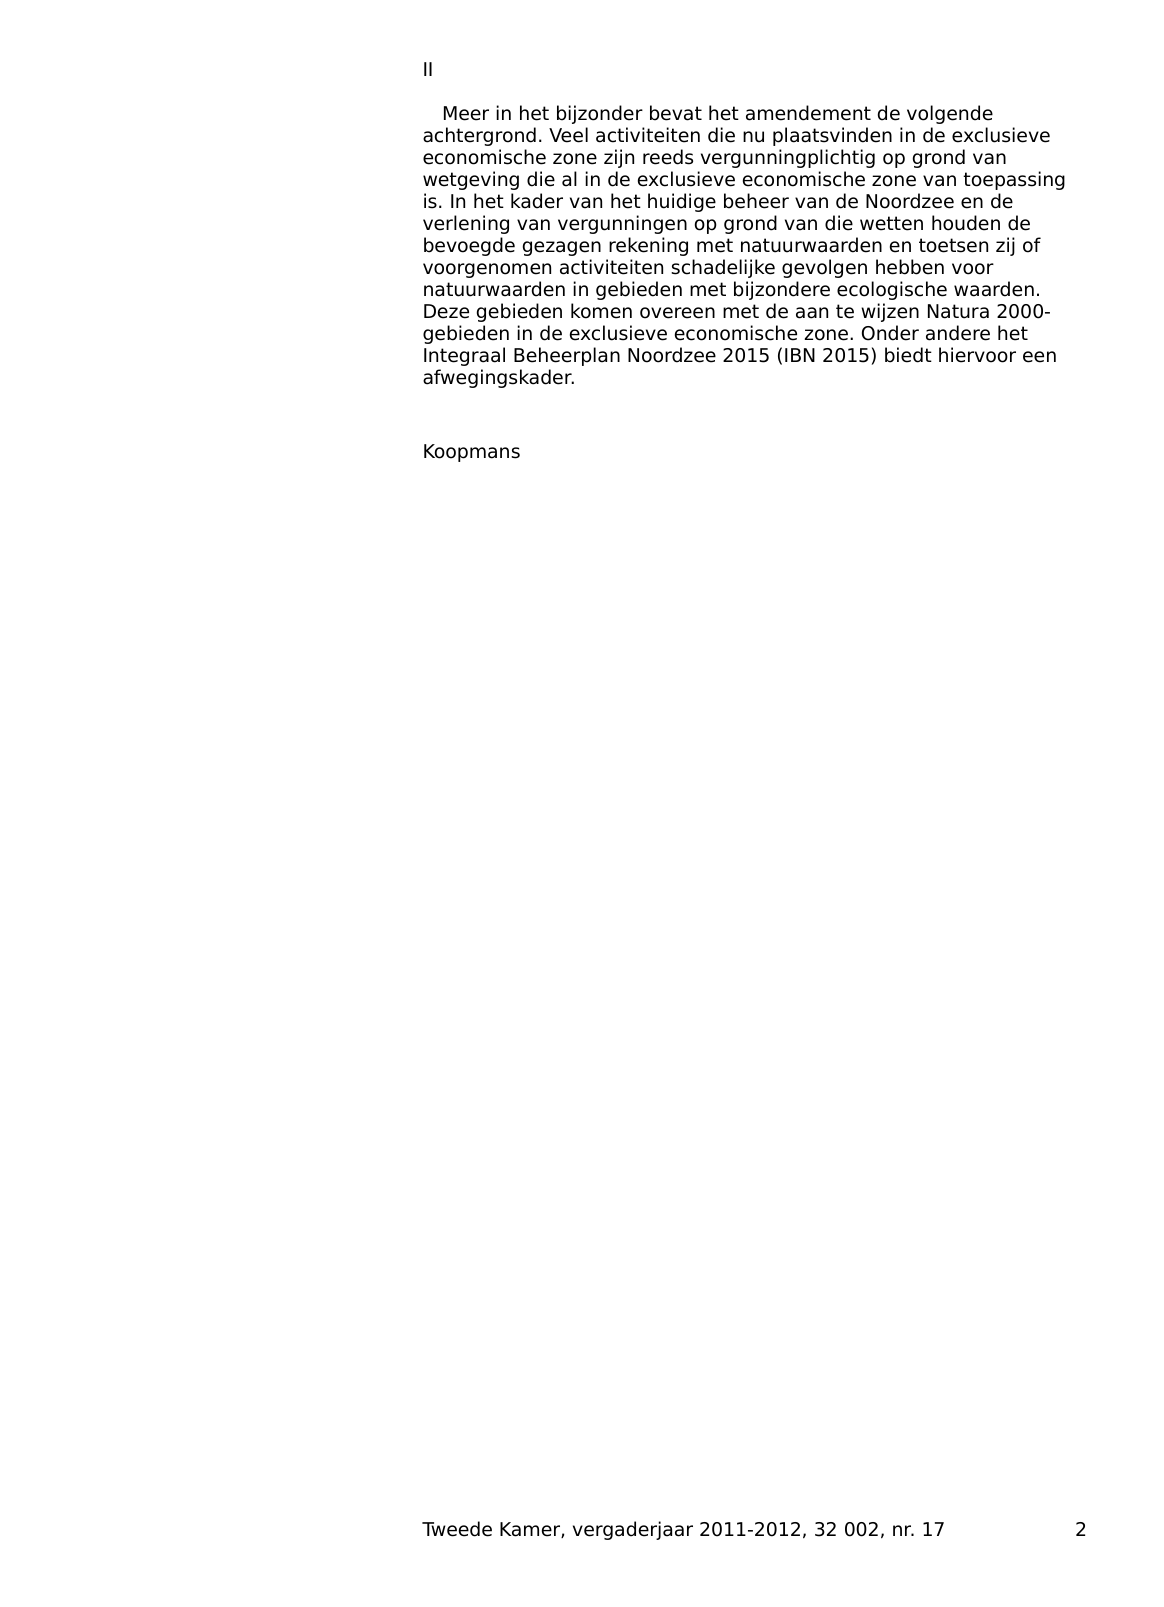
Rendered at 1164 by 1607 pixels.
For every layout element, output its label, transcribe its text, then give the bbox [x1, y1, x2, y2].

text Meer in het bijzonder bevat het amendement de volgende achtergrond. Veel activiteiten die nu plaatsvinden in de exclusieve economische zone zijn reeds vergunningplichtig op grond van wetgeving die al in de exclusieve economische zone van toepassing is. In het kader van het huidige beheer van de Noordzee en de verlening van vergunningen op grond van die wetten houden de bevoegde gezagen rekening met natuurwaarden en toetsen zij of voorgenomen activiteiten schadelijke gevolgen hebben voor natuurwaarden in gebieden met bijzondere ecologische waarden. Deze gebieden komen overeen met de aan te wijzen Natura 2000-gebieden in de exclusieve economische zone. Onder andere het Integraal Beheerplan Noordzee 2015 (IBN 2015) biedt hiervoor een afwegingskader. [422, 103, 1087, 389]
text Koopmans [422, 419, 1087, 463]
subtitle II [422, 59, 1087, 81]
